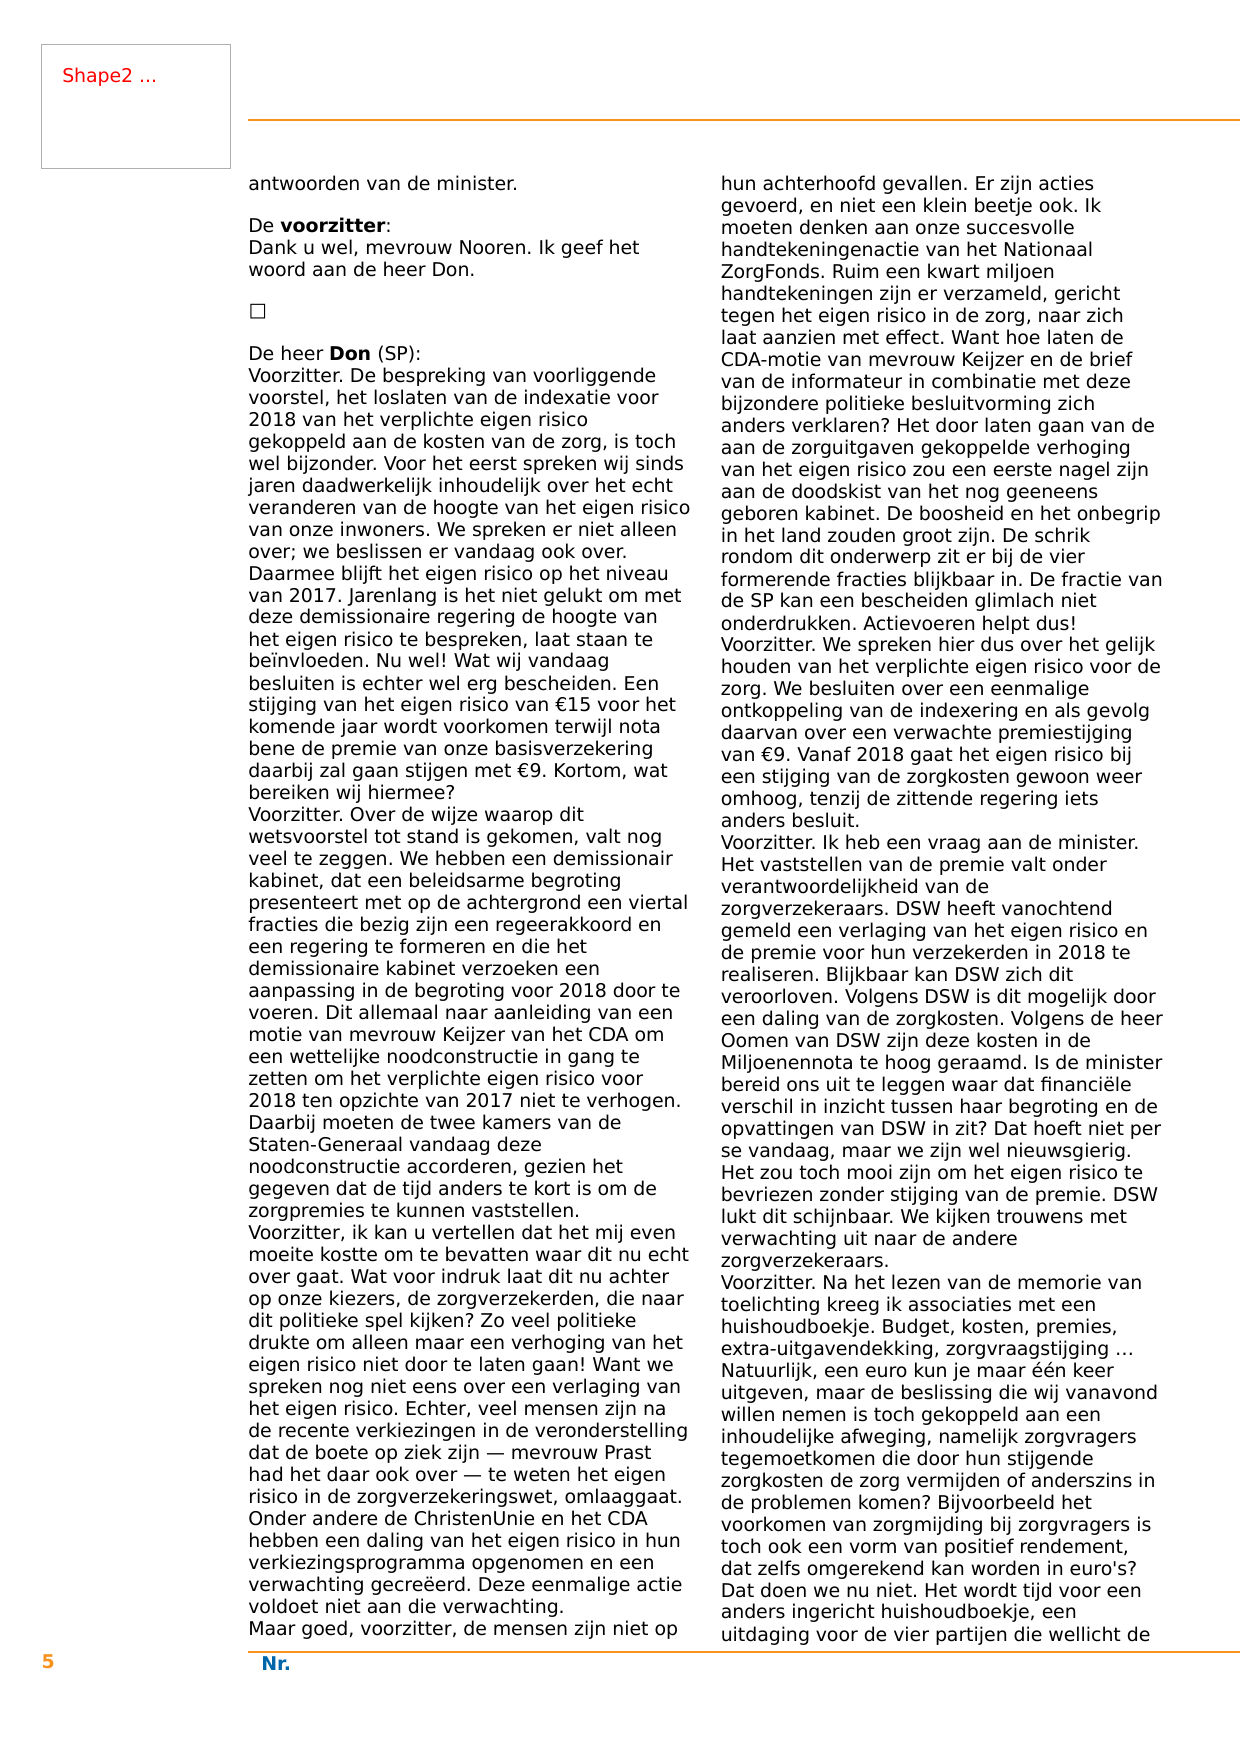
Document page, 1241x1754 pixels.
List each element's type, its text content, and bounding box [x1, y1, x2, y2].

text hun achterhoofd gevallen. Er zijn acties gevoerd, en niet een klein beetje ook. Ik moeten denken aan onze succesvolle handtekeningenactie van het Nationaal ZorgFonds. Ruim een kwart miljoen handtekeningen zijn er verzameld, gericht tegen het eigen risico in de zorg, naar zich laat aanzien met effect. Want hoe laten de CDA-motie van mevrouw Keijzer en de brief van de informateur in combinatie met deze bijzondere politieke besluitvorming zich anders verklaren? Het door laten gaan van de aan de zorguitgaven gekoppelde verhoging van het eigen risico zou een eerste nagel zijn aan de doodskist van het nog geeneens geboren kabinet. De boosheid en het onbegrip in het land zouden groot zijn. De schrik rondom dit onderwerp zit er bij de vier formerende fracties blijkbaar in. De fractie van de SP kan een bescheiden glimlach niet onderdrukken. Actievoeren helpt dus! [721, 173, 1163, 634]
text Voorzitter. Over de wijze waarop dit wetsvoorstel tot stand is gekomen, valt nog veel te zeggen. We hebben een demissionair kabinet, dat een beleidsarme begroting presenteert met op de achtergrond een viertal fracties die bezig zijn een regeerakkoord en een regering te formeren en die het demissionaire kabinet verzoeken een aanpassing in de begroting voor 2018 door te voeren. Dit allemaal naar aanleiding van een motie van mevrouw Keijzer van het CDA om een wettelijke noodconstructie in gang te zetten om het verplichte eigen risico voor 2018 ten opzichte van 2017 niet te verhogen. Daarbij moeten de twee kamers van de Staten-Generaal vandaag deze noodconstructie accorderen, gezien het gegeven dat de tijd anders te kort is om de zorgpremies te kunnen vaststellen. [248, 804, 691, 1222]
text Voorzitter. Na het lezen van de memorie van toelichting kreeg ik associaties met een huishoudboekje. Budget, kosten, premies, extra-uitgavendekking, zorgvraagstijging … Natuurlijk, een euro kun je maar één keer uitgeven, maar de beslissing die wij vanavond willen nemen is toch gekoppeld aan een inhoudelijke afweging, namelijk zorgvragers tegemoetkomen die door hun stijgende zorgkosten de zorg vermijden of anderszins in de problemen komen? Bijvoorbeeld het voorkomen van zorgmijding bij zorgvragers is toch ook een vorm van positief rendement, dat zelfs omgerekend kan worden in euro's? Dat doen we nu niet. Het wordt tijd voor een anders ingericht huishoudboekje, een uitdaging voor de vier partijen die wellicht de [721, 1272, 1163, 1645]
text Dank u wel, mevrouw Nooren. Ik geef het woord aan de heer Don. [248, 237, 691, 281]
text De heer Don (SP): [248, 343, 691, 365]
text Voorzitter. De bespreking van voorliggende voorstel, het loslaten van de indexatie voor 2018 van het verplichte eigen risico gekoppeld aan de kosten van de zorg, is toch wel bijzonder. Voor het eerst spreken wij sinds jaren daadwerkelijk inhoudelijk over het echt veranderen van de hoogte van het eigen risico van onze inwoners. We spreken er niet alleen over; we beslissen er vandaag ook over. Daarmee blijft het eigen risico op het niveau van 2017. Jarenlang is het niet gelukt om met deze demissionaire regering de hoogte van het eigen risico te bespreken, laat staan te beïnvloeden. Nu wel! Wat wij vandaag besluiten is echter wel erg bescheiden. Een stijging van het eigen risico van €15 voor het komende jaar wordt voorkomen terwijl nota bene de premie van onze basisverzekering daarbij zal gaan stijgen met €9. Kortom, wat bereiken wij hiermee? [248, 365, 691, 804]
text Voorzitter. We spreken hier dus over het gelijk houden van het verplichte eigen risico voor de zorg. We besluiten over een eenmalige ontkoppeling van de indexering en als gevolg daarvan over een verwachte premiestijging van €9. Vanaf 2018 gaat het eigen risico bij een stijging van de zorgkosten gewoon weer omhoog, tenzij de zittende regering iets anders besluit. [721, 634, 1163, 832]
text ⬜ [248, 301, 691, 323]
text Voorzitter. Ik heb een vraag aan de minister. Het vaststellen van de premie valt onder verantwoordelijkheid van de zorgverzekeraars. DSW heeft vanochtend gemeld een verlaging van het eigen risico en de premie voor hun verzekerden in 2018 te realiseren. Blijkbaar kan DSW zich dit veroorloven. Volgens DSW is dit mogelijk door een daling van de zorgkosten. Volgens de heer Oomen van DSW zijn deze kosten in de Miljoenennota te hoog geraamd. Is de minister bereid ons uit te leggen waar dat financiële verschil in inzicht tussen haar begroting en de opvattingen van DSW in zit? Dat hoeft niet per se vandaag, maar we zijn wel nieuwsgierig. Het zou toch mooi zijn om het eigen risico te bevriezen zonder stijging van de premie. DSW lukt dit schijnbaar. We kijken trouwens met verwachting uit naar de andere zorgverzekeraars. [721, 832, 1163, 1272]
text antwoorden van de minister. [248, 173, 691, 195]
text Voorzitter, ik kan u vertellen dat het mij even moeite kostte om te bevatten waar dit nu echt over gaat. Wat voor indruk laat dit nu achter op onze kiezers, de zorgverzekerden, die naar dit politieke spel kijken? Zo veel politieke drukte om alleen maar een verhoging van het eigen risico niet door te laten gaan! Want we spreken nog niet eens over een verlaging van het eigen risico. Echter, veel mensen zijn na de recente verkiezingen in de veronderstelling dat de boete op ziek zijn — mevrouw Prast had het daar ook over — te weten het eigen risico in de zorgverzekeringswet, omlaaggaat. Onder andere de ChristenUnie en het CDA hebben een daling van het eigen risico in hun verkiezingsprogramma opgenomen en een verwachting gecreëerd. Deze eenmalige actie voldoet niet aan die verwachting. [248, 1222, 691, 1617]
text De voorzitter: [248, 215, 691, 237]
text Maar goed, voorzitter, de mensen zijn niet op [248, 1617, 691, 1639]
